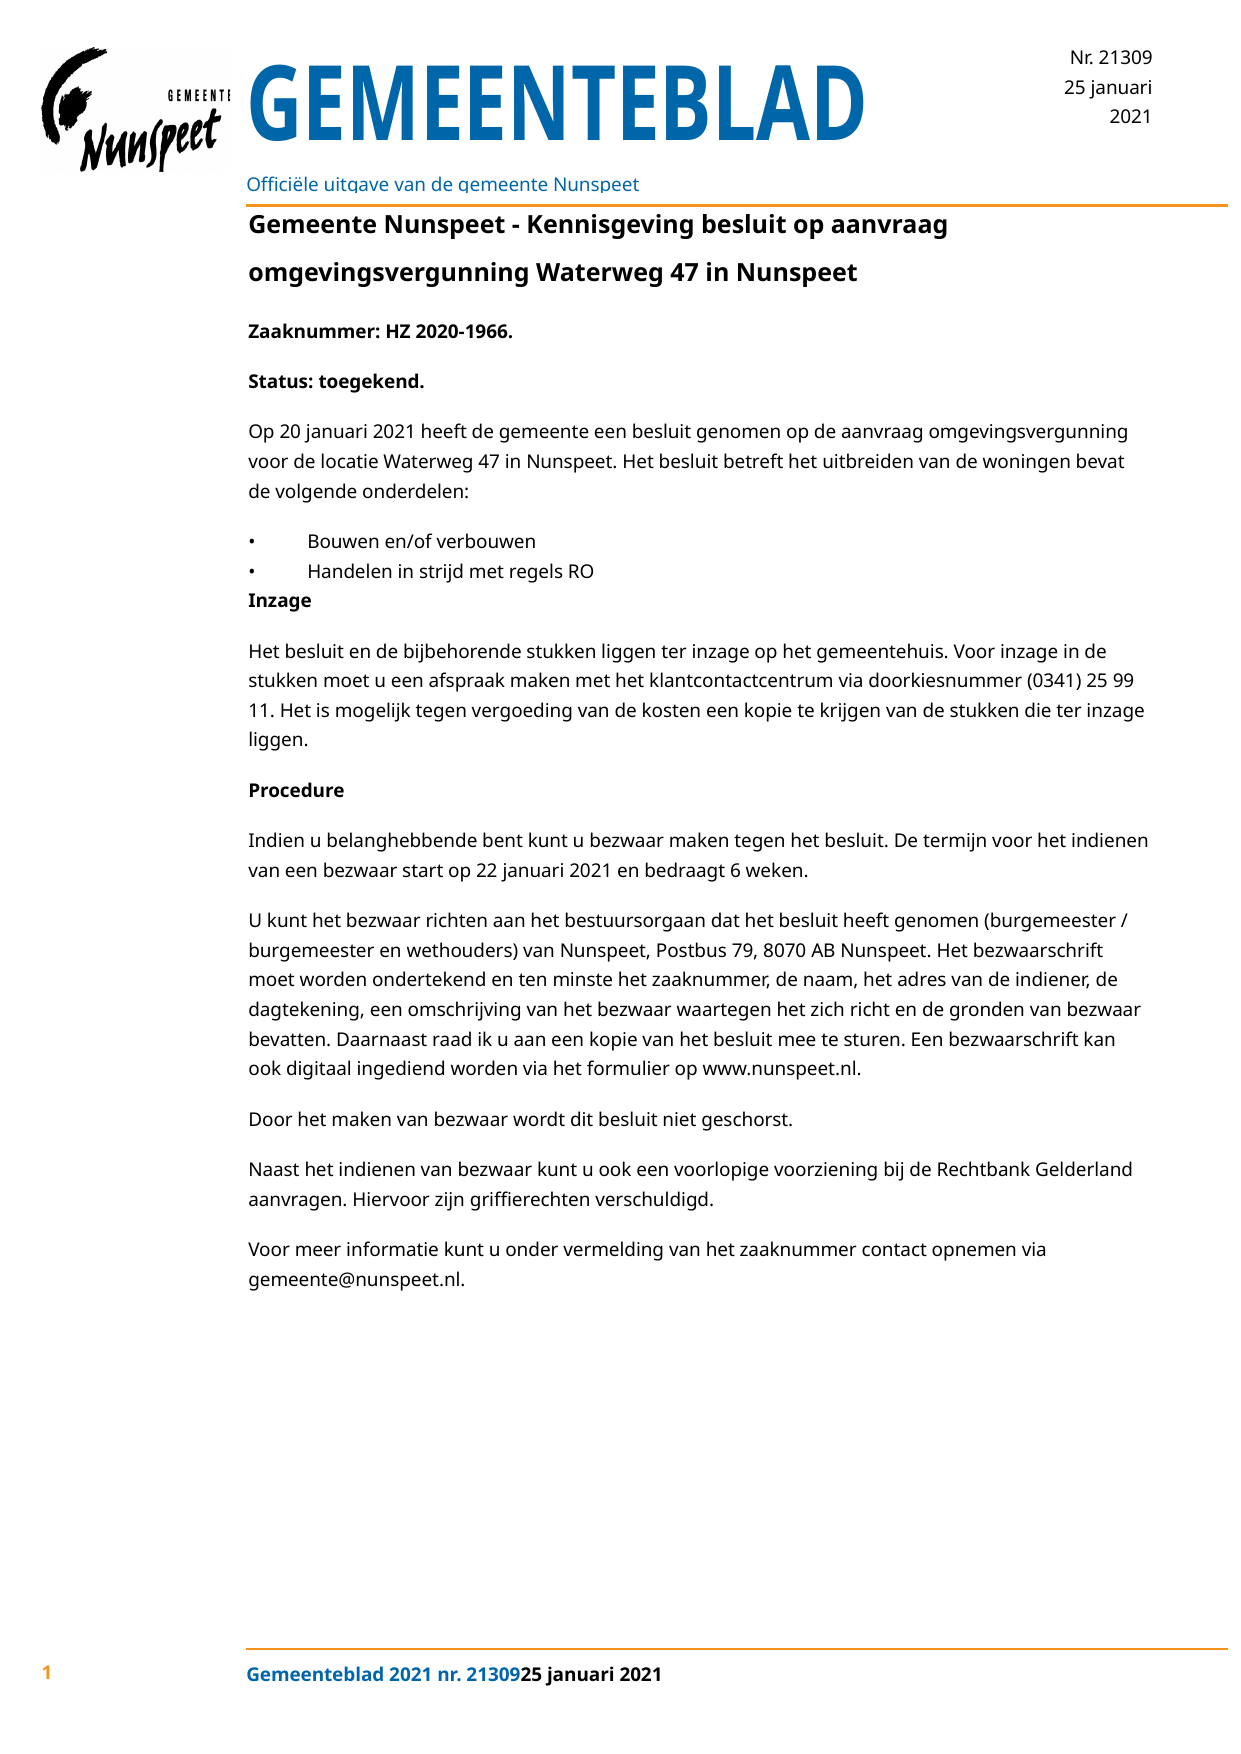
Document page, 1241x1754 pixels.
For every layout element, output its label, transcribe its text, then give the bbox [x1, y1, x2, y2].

text U kunt het bezwaar richten aan het bestuursorgaan dat het besluit heeft genomen (burgemeester / burgemeester en wethouders) van Nunspeet, Postbus 79, 8070 AB Nunspeet. Het bezwaarschrift moet worden ondertekend en ten minste het zaaknummer, de naam, het adres van de indiener, de dagtekening, een omschrijving van het bezwaar waartegen het zich richt en de gronden van bezwaar bevatten. Daarnaast raad ik u aan een kopie van het besluit mee te sturen. Een bezwaarschrift kan ook digitaal ingediend worden via het formulier op www.nunspeet.nl. [248, 907, 1152, 1081]
text Gemeente Nunspeet - Kennisgeving besluit op aanvraag omgevingsvergunning Waterweg 47 in Nunspeet [248, 207, 1152, 288]
text Op 20 januari 2021 heeft de gemeente een besluit genomen op de aanvraag omgevingsvergunning voor de locatie Waterweg 47 in Nunspeet. Het besluit betreft het uitbreiden van de woningen bevat de volgende onderdelen: [248, 419, 1152, 504]
list Handelen in strijd met regels RO [248, 558, 1152, 584]
text Indien u belanghebbende bent kunt u bezwaar maken tegen het besluit. De termijn voor het indienen van een bezwaar start op 22 januari 2021 en bedraagt 6 weken. [248, 827, 1152, 883]
text Het besluit en de bijbehorende stukken liggen ter inzage op het gemeentehuis. Voor inzage in de stukken moet u een afspraak maken met het klantcontactcentrum via doorkiesnummer (0341) 25 99 11. Het is mogelijk tegen vergoeding van de kosten een kopie te krijgen van de stukken die ter inzage liggen. [248, 638, 1152, 752]
text Inzage [248, 587, 1152, 613]
picture [41, 47, 231, 172]
list Bouwen en/of verbouwen [248, 528, 1152, 554]
text Procedure [248, 777, 1152, 803]
text Status: toegekend. [248, 368, 1152, 394]
text Door het maken van bezwaar wordt dit besluit niet geschorst. [248, 1106, 1152, 1132]
text Voor meer informatie kunt u onder vermelding van het zaaknummer contact opnemen via gemeente@nunspeet.nl. [248, 1236, 1152, 1292]
text Naast het indienen van bezwaar kunt u ook een voorlopige voorziening bij de Rechtbank Gelderland aanvragen. Hiervoor zijn griffierechten verschuldigd. [248, 1156, 1152, 1212]
text Zaaknummer: HZ 2020-1966. [248, 318, 1152, 344]
